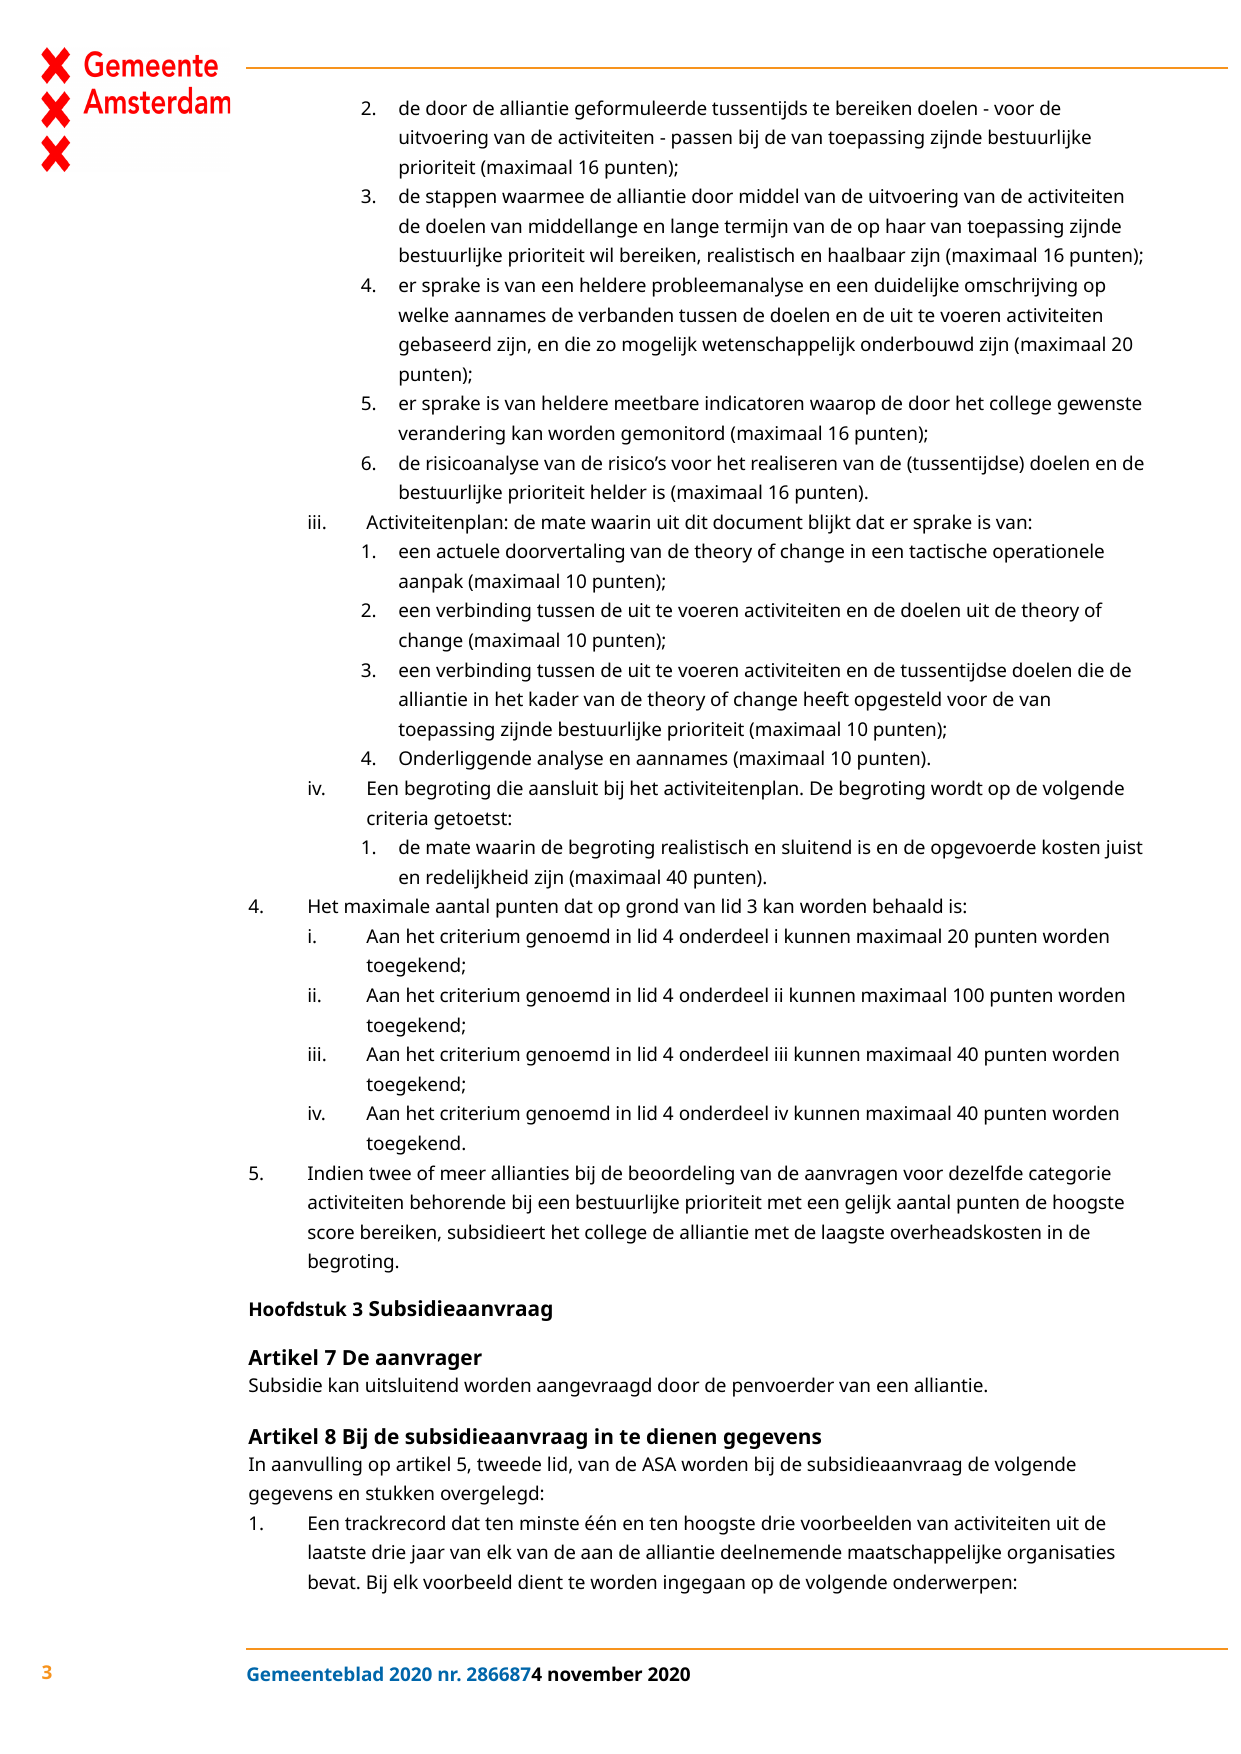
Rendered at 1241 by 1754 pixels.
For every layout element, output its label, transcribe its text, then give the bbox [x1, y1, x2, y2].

list er sprake is van heldere meetbare indicatoren waarop de door het college gewenste verandering kan worden gemonitord (maximaal 16 punten); [361, 391, 1152, 446]
list Aan het criterium genoemd in lid 4 onderdeel iv kunnen maximaal 40 punten worden toegekend. [307, 1101, 1152, 1156]
text Artikel 7 De aanvrager [248, 1343, 1152, 1372]
list de stappen waarmee de alliantie door middel van de uitvoering van de activiteiten de doelen van middellange en lange termijn van de op haar van toepassing zijnde bestuurlijke prioriteit wil bereiken, realistisch en haalbaar zijn (maximaal 16 punten); [361, 183, 1152, 268]
list Onderliggende analyse en aannames (maximaal 10 punten). [361, 746, 1152, 771]
list een verbinding tussen de uit te voeren activiteiten en de tussentijdse doelen die de alliantie in het kader van de theory of change heeft opgesteld voor de van toepassing zijnde bestuurlijke prioriteit (maximaal 10 punten); [361, 657, 1152, 742]
list Activiteitenplan: de mate waarin uit dit document blijkt dat er sprake is van: [307, 509, 1152, 535]
list de risicoanalyse van de risico’s voor het realiseren van de (tussentijdse) doelen en de bestuurlijke prioriteit helder is (maximaal 16 punten). [361, 450, 1152, 505]
text Subsidie kan uitsluitend worden aangevraagd door de penvoerder van een alliantie. [248, 1372, 1152, 1398]
text Hoofdstuk 3 Subsidieaanvraag [248, 1294, 1152, 1323]
list Aan het criterium genoemd in lid 4 onderdeel i kunnen maximaal 20 punten worden toegekend; [307, 923, 1152, 978]
text Artikel 8 Bij de subsidieaanvraag in te dienen gegevens [248, 1422, 1152, 1451]
list Aan het criterium genoemd in lid 4 onderdeel ii kunnen maximaal 100 punten worden toegekend; [307, 982, 1152, 1038]
list er sprake is van een heldere probleemanalyse en een duidelijke omschrijving op welke aannames de verbanden tussen de doelen en de uit te voeren activiteiten gebaseerd zijn, en die zo mogelijk wetenschappelijk onderbouwd zijn (maximaal 20 punten); [361, 272, 1152, 387]
list een actuele doorvertaling van de theory of change in een tactische operationele aanpak (maximaal 10 punten); [361, 538, 1152, 594]
list Aan het criterium genoemd in lid 4 onderdeel iii kunnen maximaal 40 punten worden toegekend; [307, 1041, 1152, 1097]
text In aanvulling op artikel 5, tweede lid, van de ASA worden bij de subsidieaanvraag de volgende gegevens en stukken overgelegd: [248, 1451, 1152, 1506]
list Een begroting die aansluit bij het activiteitenplan. De begroting wordt op de volgende criteria getoetst: [307, 775, 1152, 831]
list de door de alliantie geformuleerde tussentijds te bereiken doelen - voor de uitvoering van de activiteiten - passen bij de van toepassing zijnde bestuurlijke prioriteit (maximaal 16 punten); [361, 95, 1152, 180]
picture [41, 47, 231, 172]
list een verbinding tussen de uit te voeren activiteiten en de doelen uit de theory of change (maximaal 10 punten); [361, 598, 1152, 653]
list Een trackrecord dat ten minste één en ten hoogste drie voorbeelden van activiteiten uit de laatste drie jaar van elk van de aan de alliantie deelnemende maatschappelijke organisaties bevat. Bij elk voorbeeld dient te worden ingegaan op de volgende onderwerpen: [248, 1510, 1152, 1595]
list Indien twee of meer allianties bij de beoordeling van de aanvragen voor dezelfde categorie activiteiten behorende bij een bestuurlijke prioriteit met een gelijk aantal punten de hoogste score bereiken, subsidieert het college de alliantie met de laagste overheadskosten in de begroting. [248, 1160, 1152, 1274]
list de mate waarin de begroting realistisch en sluitend is en de opgevoerde kosten juist en redelijkheid zijn (maximaal 40 punten). [361, 834, 1152, 890]
list Het maximale aantal punten dat op grond van lid 3 kan worden behaald is: [248, 893, 1152, 919]
